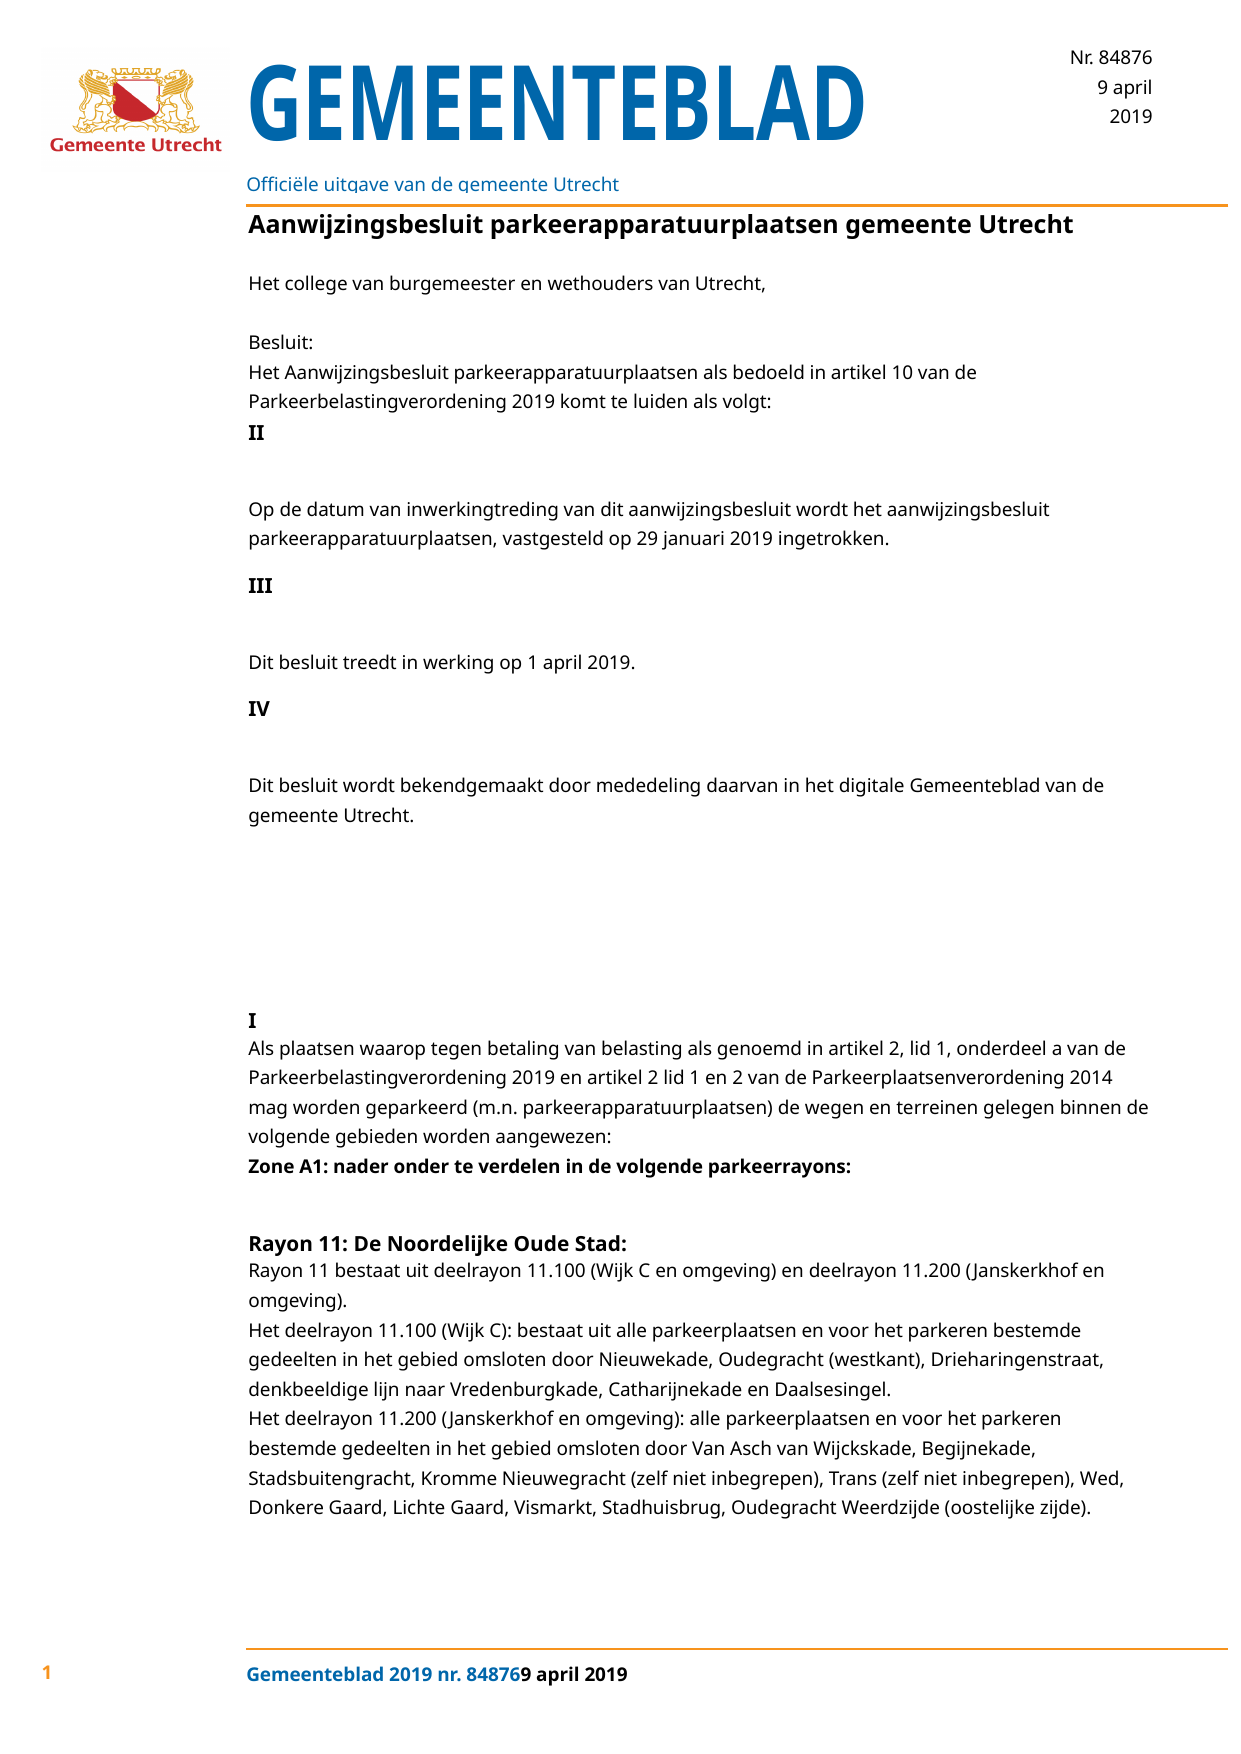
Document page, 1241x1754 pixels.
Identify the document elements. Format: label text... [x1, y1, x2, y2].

text Op de datum van inwerkingtreding van dit aanwijzingsbesluit wordt het aanwijzingsbesluit parkeerapparatuurplaatsen, vastgesteld op 29 januari 2019 ingetrokken. [248, 496, 1152, 551]
text III [248, 571, 1152, 599]
picture [41, 47, 231, 172]
text Aanwijzingsbesluit parkeerapparatuurplaatsen gemeente Utrecht [248, 207, 1152, 241]
text Het college van burgemeester en wethouders van Utrecht, [248, 270, 1152, 296]
text Besluit: [248, 329, 1152, 355]
text Dit besluit treedt in werking op 1 april 2019. [248, 649, 1152, 674]
text Het deelrayon 11.100 (Wijk C): bestaat uit alle parkeerplaatsen en voor het parkeren bestemde gedeelten in het gebied omsloten door Nieuwekade, Oudegracht (westkant), Drieharingenstraat, denkbeeldige lijn naar Vredenburgkade, Catharijnekade en Daalsesingel. [248, 1317, 1152, 1402]
text IV [248, 694, 1152, 723]
text Het deelrayon 11.200 (Janskerkhof en omgeving): alle parkeerplaatsen en voor het parkeren bestemde gedeelten in het gebied omsloten door Van Asch van Wijckskade, Begijnekade, Stadsbuitengracht, Kromme Nieuwegracht (zelf niet inbegrepen), Trans (zelf niet inbegrepen), Wed, Donkere Gaard, Lichte Gaard, Vismarkt, Stadhuisbrug, Oudegracht Weerdzijde (oostelijke zijde). [248, 1406, 1152, 1520]
text Rayon 11: De Noordelijke Oude Stad: [248, 1229, 1152, 1258]
text Als plaatsen waarop tegen betaling van belasting als genoemd in artikel 2, lid 1, onderdeel a van de Parkeerbelastingverordening 2019 en artikel 2 lid 1 en 2 van de Parkeerplaatsenverordening 2014 mag worden geparkeerd (m.n. parkeerapparatuurplaatsen) de wegen en terreinen gelegen binnen de volgende gebieden worden aangewezen: [248, 1035, 1152, 1149]
text Rayon 11 bestaat uit deelrayon 11.100 (Wijk C en omgeving) en deelrayon 11.200 (Janskerkhof en omgeving). [248, 1258, 1152, 1313]
text Dit besluit wordt bekendgemaakt door mededeling daarvan in het digitale Gemeenteblad van de gemeente Utrecht. [248, 772, 1152, 827]
text Zone A1: nader onder te verdelen in de volgende parkeerrayons: [248, 1153, 1152, 1179]
text II [248, 418, 1152, 447]
text I [248, 1006, 1152, 1035]
text Het Aanwijzingsbesluit parkeerapparatuurplaatsen als bedoeld in artikel 10 van de Parkeerbelastingverordening 2019 komt te luiden als volgt: [248, 359, 1152, 414]
